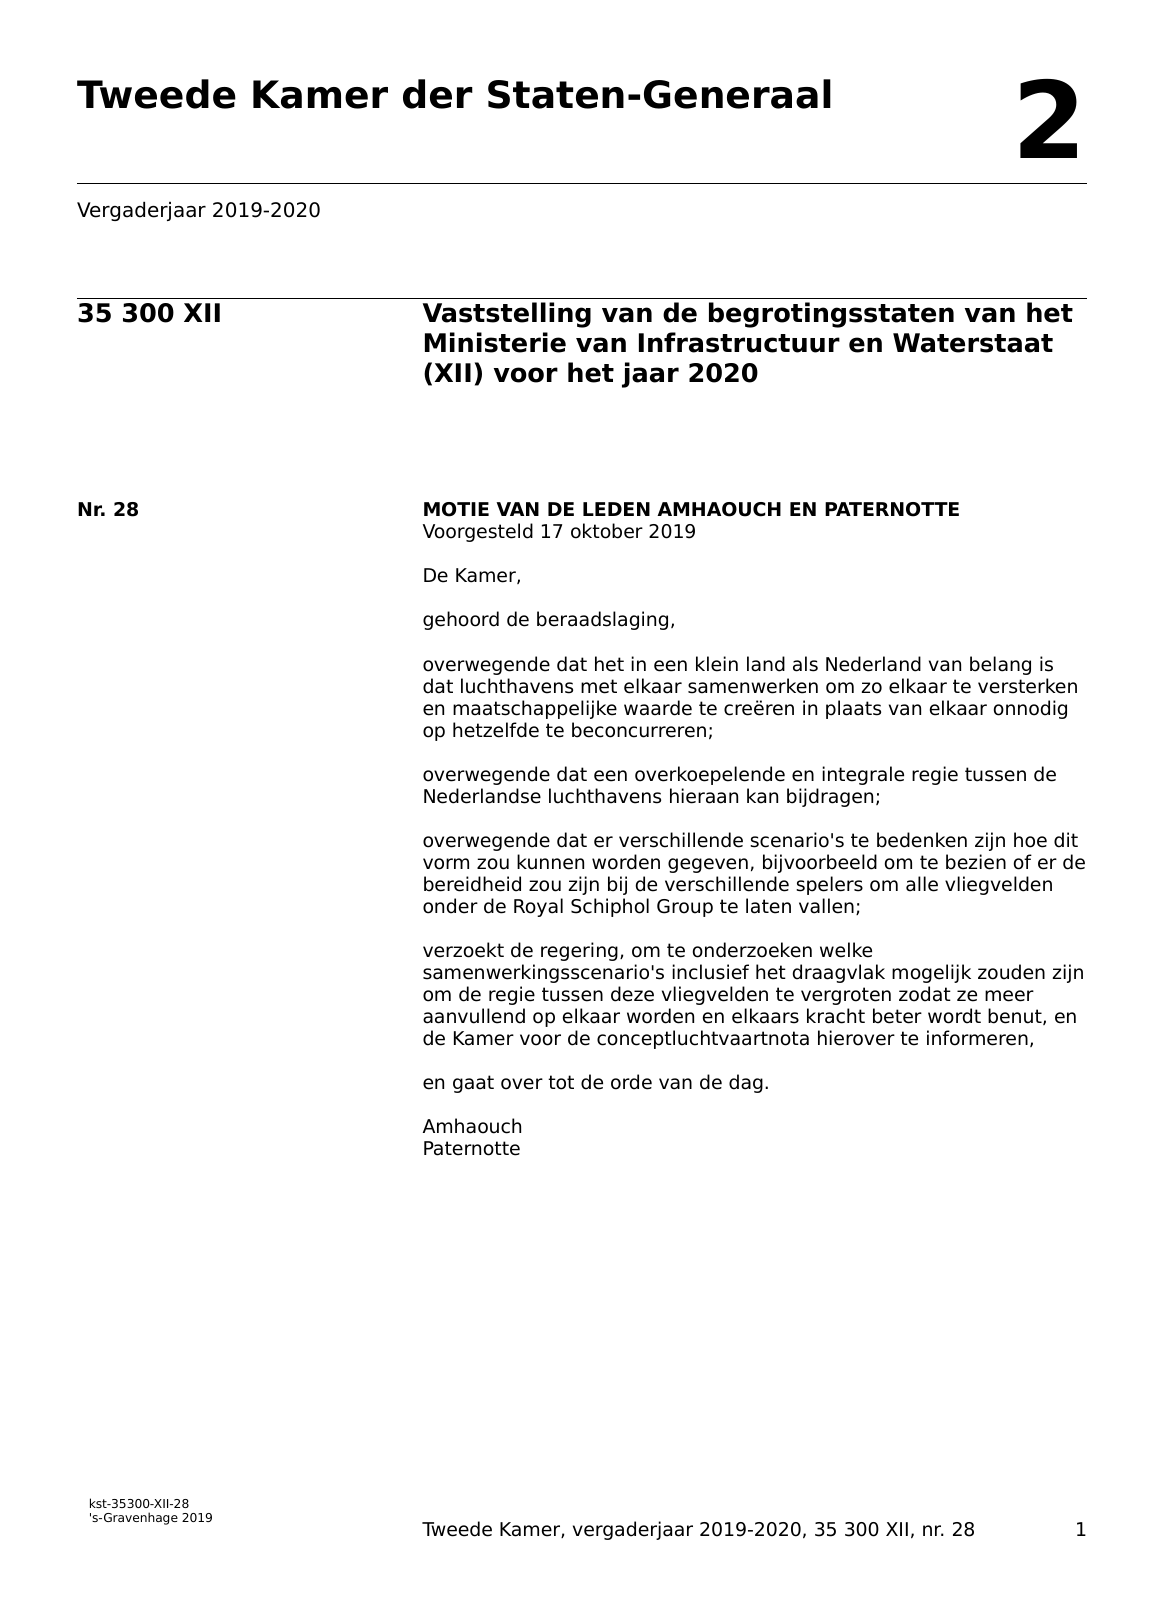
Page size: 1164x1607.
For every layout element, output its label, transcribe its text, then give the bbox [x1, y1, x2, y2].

text overwegende dat er verschillende scenario's te bedenken zijn hoe dit vorm zou kunnen worden gegeven, bijvoorbeeld om te bezien of er de bereidheid zou zijn bij de verschillende spelers om alle vliegvelden onder de Royal Schiphol Group te laten vallen; [422, 830, 1087, 918]
text kst-35300-XII-28 [88, 1497, 323, 1511]
text overwegende dat het in een klein land als Nederland van belang is dat luchthavens met elkaar samenwerken om zo elkaar te versterken en maatschappelijke waarde te creëren in plaats van elkaar onnodig op hetzelfde te beconcurreren; [422, 653, 1087, 741]
text De Kamer, [422, 565, 1087, 587]
text Amhaouch [422, 1116, 1087, 1138]
table_cell Vergaderjaar 2019-2020 [77, 184, 1087, 298]
text gehoord de beraadslaging, [422, 609, 1087, 631]
text 's-Gravenhage 2019 [88, 1511, 323, 1525]
text verzoekt de regering, om te onderzoeken welke samenwerkingsscenario's inclusief het draagvlak mogelijk zouden zijn om de regie tussen deze vliegvelden te vergroten zodat ze meer aanvullend op elkaar worden en elkaars kracht beter wordt benut, en de Kamer voor de conceptluchtvaartnota hierover te informeren, [422, 940, 1087, 1050]
text en gaat over tot de orde van de dag. [422, 1072, 1087, 1094]
table_header Tweede Kamer der Staten-Generaal [77, 59, 886, 183]
subtitle 35 300 XII Vaststelling van de begrotingsstaten van het Ministerie van Infrastructuur en Waterstaat (XII) voor het jaar 2020 [77, 299, 1087, 388]
subtitle Nr. 28 MOTIE VAN DE LEDEN AMHAOUCH EN PATERNOTTE [77, 499, 1087, 521]
text Voorgesteld 17 oktober 2019 [422, 521, 1087, 543]
text overwegende dat een overkoepelende en integrale regie tussen de Nederlandse luchthavens hieraan kan bijdragen; [422, 764, 1087, 808]
text Paternotte [422, 1138, 1087, 1160]
table_header 2 [886, 59, 1087, 183]
